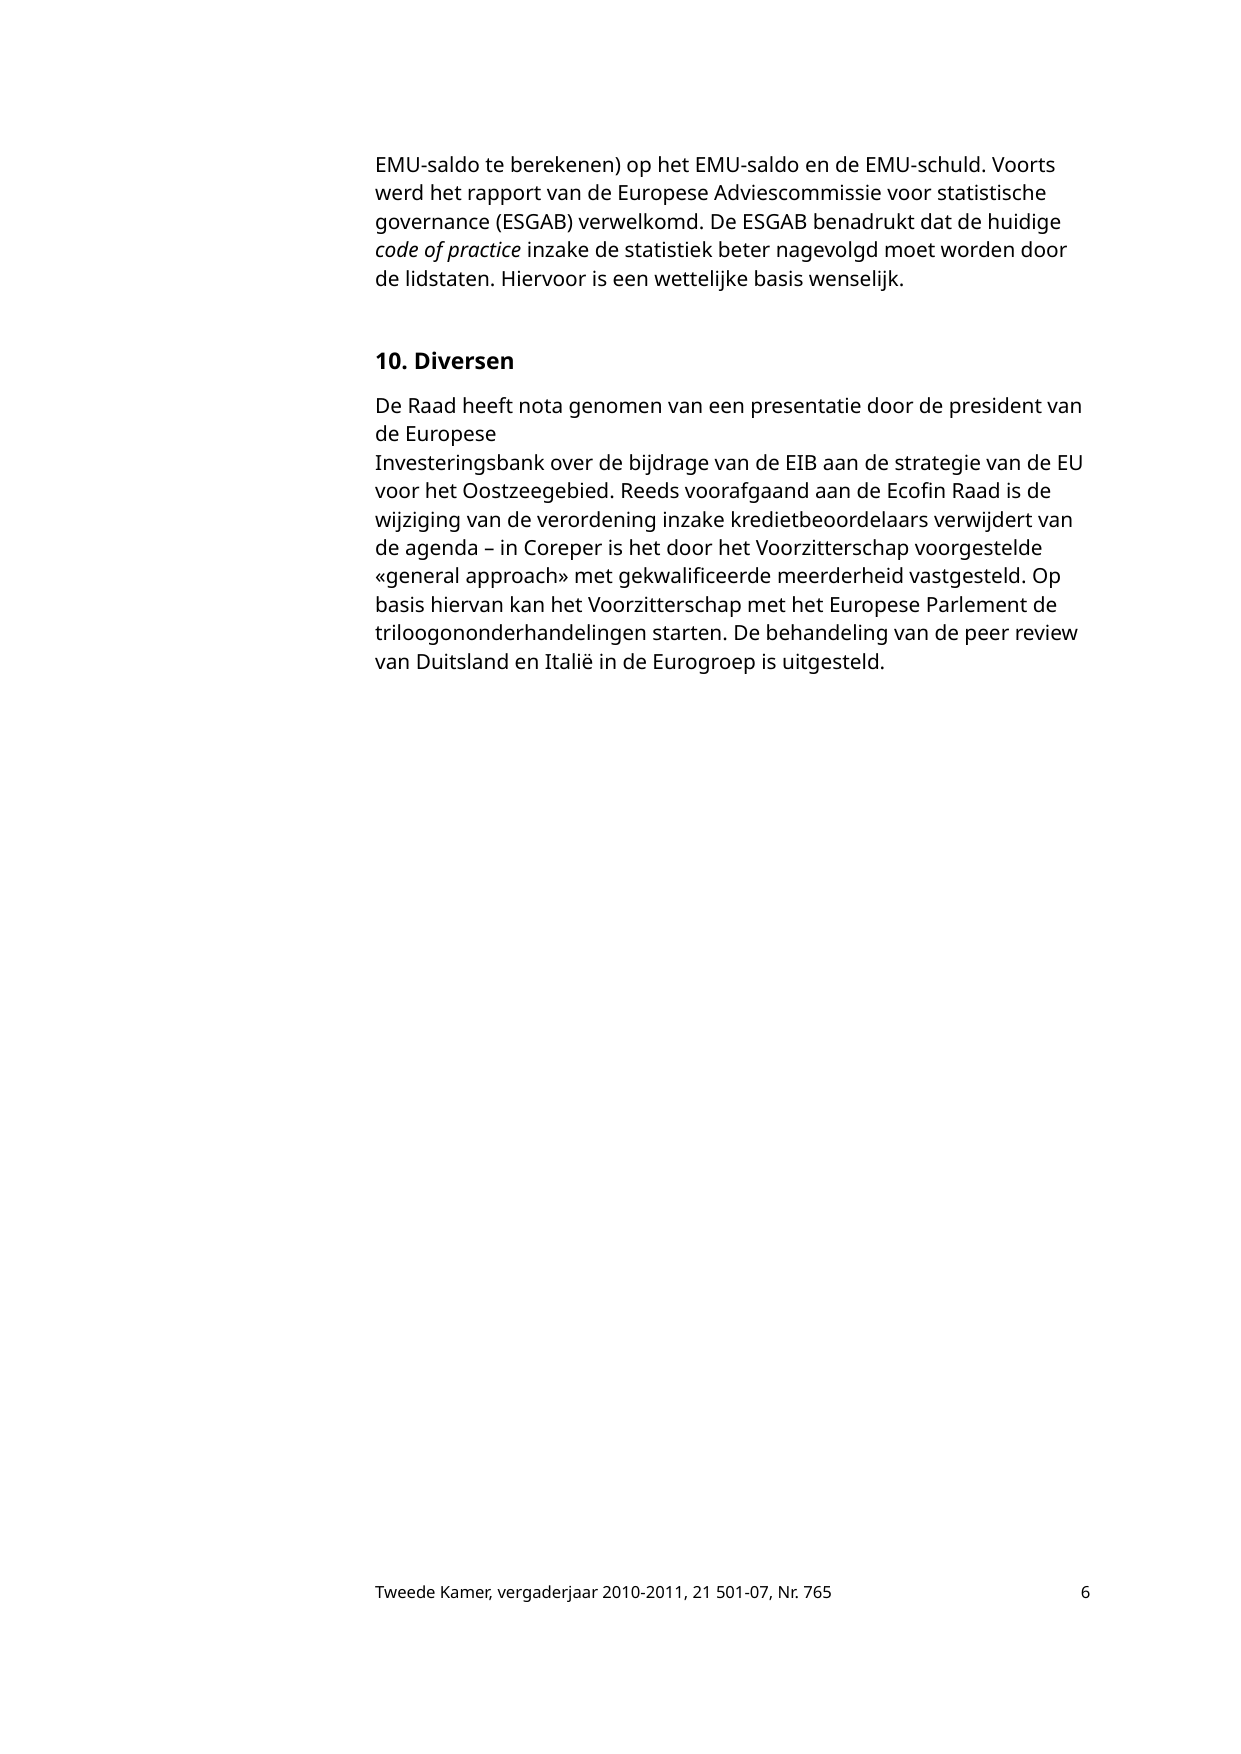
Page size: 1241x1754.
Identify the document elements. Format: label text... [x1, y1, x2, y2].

text De Raad heeft nota genomen van een presentatie door de president van de Europese [375, 391, 1090, 448]
text Investeringsbank over de bijdrage van de EIB aan de strategie van de EU voor het Oostzeegebied. Reeds voorafgaand aan de Ecofin Raad is de wijziging van de verordening inzake kredietbeoordelaars verwijdert van de agenda – in Coreper is het door het Voorzitterschap voorgestelde «general approach» met gekwalificeerde meerderheid vastgesteld. Op basis hiervan kan het Voorzitterschap met het Europese Parlement de triloogononderhandelingen starten. De behandeling van de peer review van Duitsland en Italië in de Eurogroep is uitgesteld. [375, 448, 1090, 675]
text EMU-saldo te berekenen) op het EMU-saldo en de EMU-schuld. Voorts werd het rapport van de Europese Adviescommissie voor statistische governance (ESGAB) verwelkomd. De ESGAB benadrukt dat de huidige code of practice inzake de statistiek beter nagevolgd moet worden door de lidstaten. Hiervoor is een wettelijke basis wenselijk. [375, 150, 1090, 292]
subtitle 10. Diversen [375, 345, 1090, 376]
